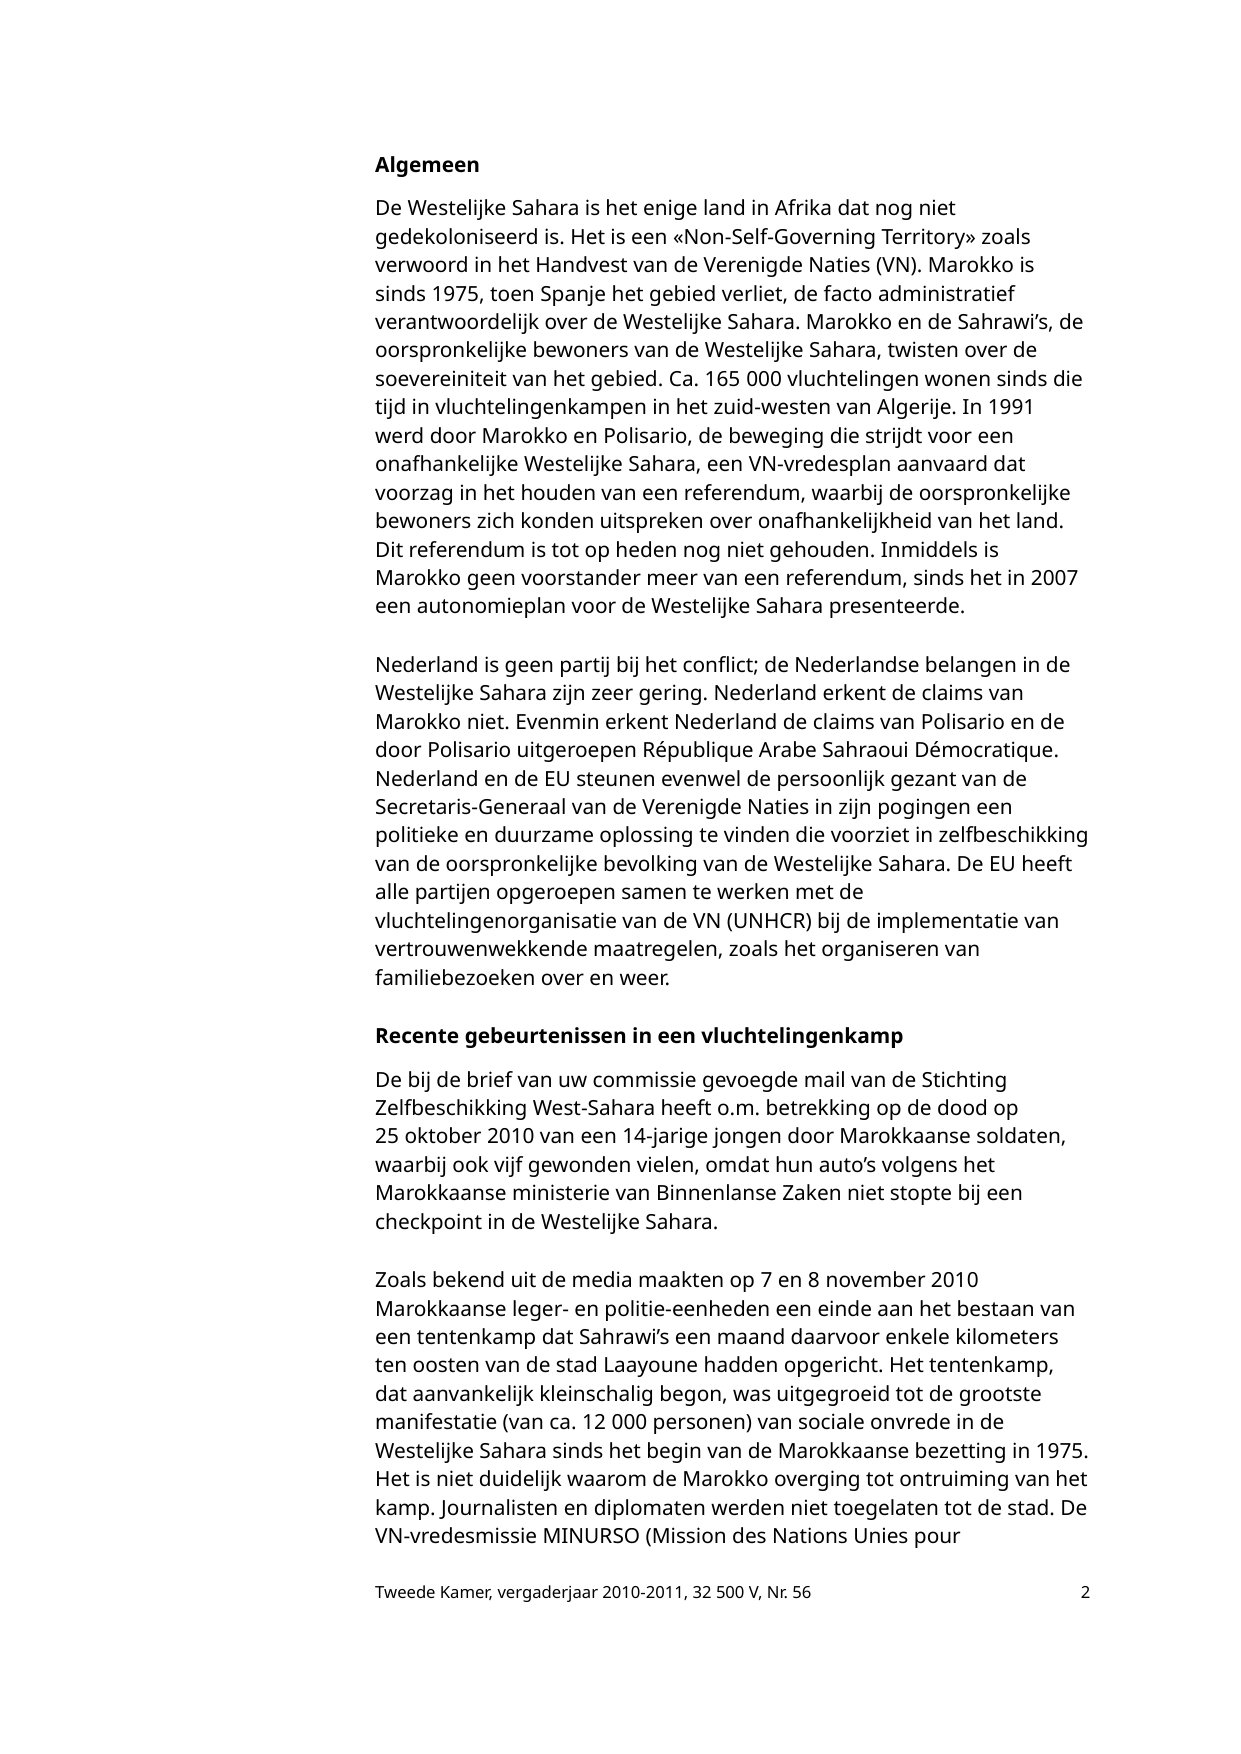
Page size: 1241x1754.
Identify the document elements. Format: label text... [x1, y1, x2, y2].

text De bij de brief van uw commissie gevoegde mail van de Stichting Zelfbeschikking West-Sahara heeft o.m. betrekking op de dood op 25 oktober 2010 van een 14-jarige jongen door Marokkaanse soldaten, waarbij ook vijf gewonden vielen, omdat hun auto’s volgens het Marokkaanse ministerie van Binnenlanse Zaken niet stopte bij een checkpoint in de Westelijke Sahara. [375, 1065, 1090, 1235]
text De Westelijke Sahara is het enige land in Afrika dat nog niet gedekoloniseerd is. Het is een «Non-Self-Governing Territory» zoals verwoord in het Handvest van de Verenigde Naties (VN). Marokko is sinds 1975, toen Spanje het gebied verliet, de facto administratief verantwoordelijk over de Westelijke Sahara. Marokko en de Sahrawi’s, de oorspronkelijke bewoners van de Westelijke Sahara, twisten over de soevereiniteit van het gebied. Ca. 165 000 vluchtelingen wonen sinds die tijd in vluchtelingenkampen in het zuid-westen van Algerije. In 1991 werd door Marokko en Polisario, de beweging die strijdt voor een onafhankelijke Westelijke Sahara, een VN-vredesplan aanvaard dat voorzag in het houden van een referendum, waarbij de oorspronkelijke bewoners zich konden uitspreken over onafhankelijkheid van het land. Dit referendum is tot op heden nog niet gehouden. Inmiddels is Marokko geen voorstander meer van een referendum, sinds het in 2007 een autonomieplan voor de Westelijke Sahara presenteerde. [375, 193, 1090, 620]
text Nederland is geen partij bij het conflict; de Nederlandse belangen in de Westelijke Sahara zijn zeer gering. Nederland erkent de claims van Marokko niet. Evenmin erkent Nederland de claims van Polisario en de door Polisario uitgeroepen République Arabe Sahraoui Démocratique. Nederland en de EU steunen evenwel de persoonlijk gezant van de Secretaris-Generaal van de Verenigde Naties in zijn pogingen een politieke en duurzame oplossing te vinden die voorziet in zelfbeschikking van de oorspronkelijke bevolking van de Westelijke Sahara. De EU heeft alle partijen opgeroepen samen te werken met de vluchtelingenorganisatie van de VN (UNHCR) bij de implementatie van vertrouwenwekkende maatregelen, zoals het organiseren van familiebezoeken over en weer. [375, 650, 1090, 991]
text Algemeen [375, 150, 1090, 178]
text Zoals bekend uit de media maakten op 7 en 8 november 2010 Marokkaanse leger- en politie-eenheden een einde aan het bestaan van een tentenkamp dat Sahrawi’s een maand daarvoor enkele kilometers ten oosten van de stad Laayoune hadden opgericht. Het tentenkamp, dat aanvankelijk kleinschalig begon, was uitgegroeid tot de grootste manifestatie (van ca. 12 000 personen) van sociale onvrede in de Westelijke Sahara sinds het begin van de Marokkaanse bezetting in 1975. Het is niet duidelijk waarom de Marokko overging tot ontruiming van het kamp. Journalisten en diplomaten werden niet toegelaten tot de stad. De VN-vredesmissie MINURSO (Mission des Nations Unies pour [375, 1265, 1090, 1550]
text Recente gebeurtenissen in een vluchtelingenkamp [375, 1021, 1090, 1050]
